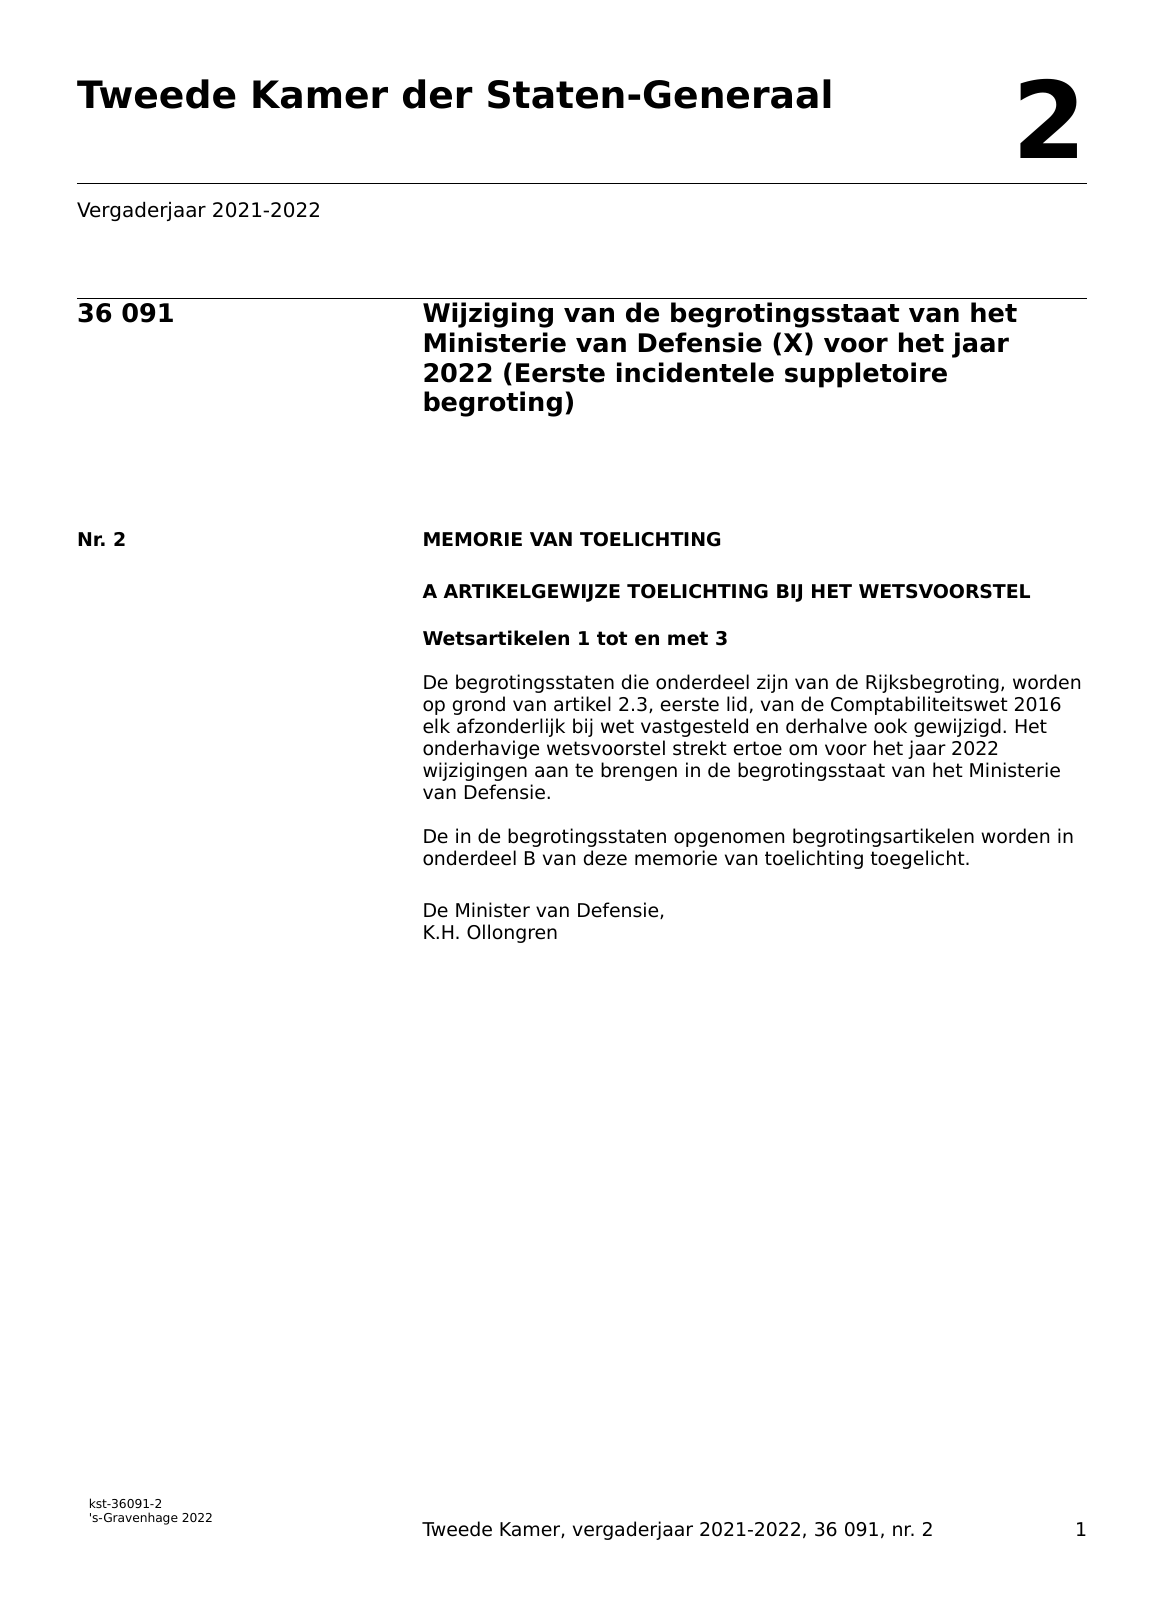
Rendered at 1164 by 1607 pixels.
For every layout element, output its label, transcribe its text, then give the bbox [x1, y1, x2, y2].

subtitle 36 091 Wijziging van de begrotingsstaat van het Ministerie van Defensie (X) voor het jaar 2022 (Eerste incidentele suppletoire begroting) [77, 299, 1087, 418]
subtitle Nr. 2 MEMORIE VAN TOELICHTING [77, 529, 1087, 551]
text De in de begrotingsstaten opgenomen begrotingsartikelen worden in onderdeel B van deze memorie van toelichting toegelicht. [422, 826, 1087, 870]
subtitle A ARTIKELGEWIJZE TOELICHTING BIJ HET WETSVOORSTEL [422, 581, 1087, 603]
table_header 2 [886, 59, 1087, 183]
text kst-36091-2 [88, 1497, 323, 1511]
table_cell Vergaderjaar 2021-2022 [77, 184, 1087, 298]
text 's-Gravenhage 2022 [88, 1511, 323, 1525]
subtitle Wetsartikelen 1 tot en met 3 [422, 628, 1087, 650]
text De begrotingsstaten die onderdeel zijn van de Rijksbegroting, worden op grond van artikel 2.3, eerste lid, van de Comptabiliteitswet 2016 elk afzonderlijk bij wet vastgesteld en derhalve ook gewijzigd. Het onderhavige wetsvoorstel strekt ertoe om voor het jaar 2022 wijzigingen aan te brengen in de begrotingsstaat van het Ministerie van Defensie. [422, 672, 1087, 804]
table_header Tweede Kamer der Staten-Generaal [77, 59, 886, 183]
text De Minister van Defensie, K.H. Ollongren [422, 900, 1087, 944]
